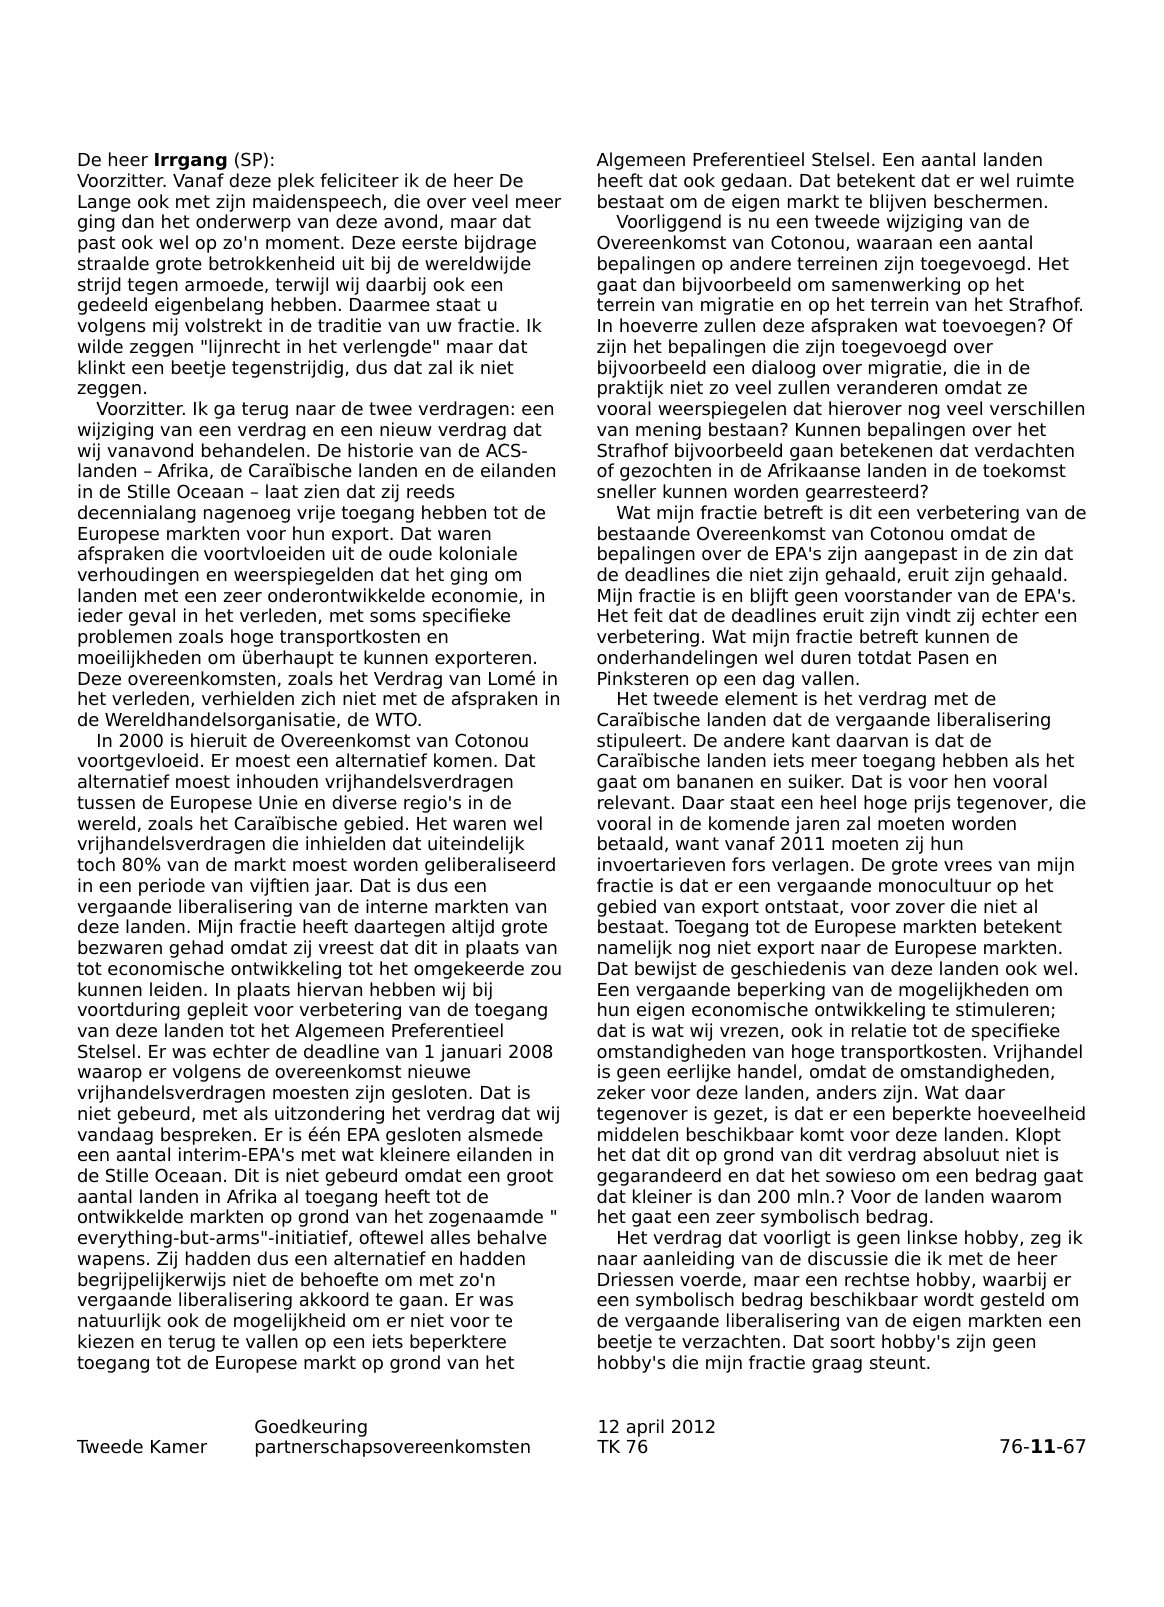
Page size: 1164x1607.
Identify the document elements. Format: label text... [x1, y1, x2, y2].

text Voorzitter. Vanaf deze plek feliciteer ik de heer De Lange ook met zijn maidenspeech, die over veel meer ging dan het onderwerp van deze avond, maar dat past ook wel op zo'n moment. Deze eerste bijdrage straalde grote betrokkenheid uit bij de wereldwijde strijd tegen armoede, terwijl wij daarbij ook een gedeeld eigenbelang hebben. Daarmee staat u volgens mij volstrekt in de traditie van uw fractie. Ik wilde zeggen "lijnrecht in het verlengde" maar dat klinkt een beetje tegenstrijdig, dus dat zal ik niet zeggen. [77, 171, 567, 399]
text Wat mijn fractie betreft is dit een verbetering van de bestaande Overeenkomst van Cotonou omdat de bepalingen over de EPA's zijn aangepast in de zin dat de deadlines die niet zijn gehaald, eruit zijn gehaald. Mijn fractie is en blijft geen voorstander van de EPA's. Het feit dat de deadlines eruit zijn vindt zij echter een verbetering. Wat mijn fractie betreft kunnen de onderhandelingen wel duren totdat Pasen en Pinksteren op een dag vallen. [596, 503, 1087, 689]
text De heer Irrgang (SP): [77, 150, 567, 171]
text Algemeen Preferentieel Stelsel. Een aantal landen heeft dat ook gedaan. Dat betekent dat er wel ruimte bestaat om de eigen markt te blijven beschermen. [596, 150, 1087, 212]
text Voorzitter. Ik ga terug naar de twee verdragen: een wijziging van een verdrag en een nieuw verdrag dat wij vanavond behandelen. De historie van de ACS-landen – Afrika, de Caraïbische landen en de eilanden in de Stille Oceaan – laat zien dat zij reeds decennialang nagenoeg vrije toegang hebben tot de Europese markten voor hun export. Dat waren afspraken die voortvloeiden uit de oude koloniale verhoudingen en weerspiegelden dat het ging om landen met een zeer onderontwikkelde economie, in ieder geval in het verleden, met soms specifieke problemen zoals hoge transportkosten en moeilijkheden om überhaupt te kunnen exporteren. Deze overeenkomsten, zoals het Verdrag van Lomé in het verleden, verhielden zich niet met de afspraken in de Wereldhandelsorganisatie, de WTO. [77, 399, 567, 731]
text In 2000 is hieruit de Overeenkomst van Cotonou voortgevloeid. Er moest een alternatief komen. Dat alternatief moest inhouden vrijhandelsverdragen tussen de Europese Unie en diverse regio's in de wereld, zoals het Caraïbische gebied. Het waren wel vrijhandelsverdragen die inhielden dat uiteindelijk toch 80% van de markt moest worden geliberaliseerd in een periode van vijftien jaar. Dat is dus een vergaande liberalisering van de interne markten van deze landen. Mijn fractie heeft daartegen altijd grote bezwaren gehad omdat zij vreest dat dit in plaats van tot economische ontwikkeling tot het omgekeerde zou kunnen leiden. In plaats hiervan hebben wij bij voortduring gepleit voor verbetering van de toegang van deze landen tot het Algemeen Preferentieel Stelsel. Er was echter de deadline van 1 januari 2008 waarop er volgens de overeenkomst nieuwe vrijhandelsverdragen moesten zijn gesloten. Dat is niet gebeurd, met als uitzondering het verdrag dat wij vandaag bespreken. Er is één EPA gesloten alsmede een aantal interim-EPA's met wat kleinere eilanden in de Stille Oceaan. Dit is niet gebeurd omdat een groot aantal landen in Afrika al toegang heeft tot de ontwikkelde markten op grond van het zogenaamde " everything-but-arms"-initiatief, oftewel alles behalve wapens. Zij hadden dus een alternatief en hadden begrijpelijkerwijs niet de behoefte om met zo'n vergaande liberalisering akkoord te gaan. Er was natuurlijk ook de mogelijkheid om er niet voor te kiezen en terug te vallen op een iets beperktere toegang tot de Europese markt op grond van het [77, 731, 567, 1373]
text Het tweede element is het verdrag met de Caraïbische landen dat de vergaande liberalisering stipuleert. De andere kant daarvan is dat de Caraïbische landen iets meer toegang hebben als het gaat om bananen en suiker. Dat is voor hen vooral relevant. Daar staat een heel hoge prijs tegenover, die vooral in de komende jaren zal moeten worden betaald, want vanaf 2011 moeten zij hun invoertarieven fors verlagen. De grote vrees van mijn fractie is dat er een vergaande monocultuur op het gebied van export ontstaat, voor zover die niet al bestaat. Toegang tot de Europese markten betekent namelijk nog niet export naar de Europese markten. Dat bewijst de geschiedenis van deze landen ook wel. Een vergaande beperking van de mogelijkheden om hun eigen economische ontwikkeling te stimuleren; dat is wat wij vrezen, ook in relatie tot de specifieke omstandigheden van hoge transportkosten. Vrijhandel is geen eerlijke handel, omdat de omstandigheden, zeker voor deze landen, anders zijn. Wat daar tegenover is gezet, is dat er een beperkte hoeveelheid middelen beschikbaar komt voor deze landen. Klopt het dat dit op grond van dit verdrag absoluut niet is gegarandeerd en dat het sowieso om een bedrag gaat dat kleiner is dan 200 mln.? Voor de landen waarom het gaat een zeer symbolisch bedrag. [596, 689, 1087, 1228]
text Voorliggend is nu een tweede wijziging van de Overeenkomst van Cotonou, waaraan een aantal bepalingen op andere terreinen zijn toegevoegd. Het gaat dan bijvoorbeeld om samenwerking op het terrein van migratie en op het terrein van het Strafhof. In hoeverre zullen deze afspraken wat toevoegen? Of zijn het bepalingen die zijn toegevoegd over bijvoorbeeld een dialoog over migratie, die in de praktijk niet zo veel zullen veranderen omdat ze vooral weerspiegelen dat hierover nog veel verschillen van mening bestaan? Kunnen bepalingen over het Strafhof bijvoorbeeld gaan betekenen dat verdachten of gezochten in de Afrikaanse landen in de toekomst sneller kunnen worden gearresteerd? [596, 212, 1087, 503]
text Het verdrag dat voorligt is geen linkse hobby, zeg ik naar aanleiding van de discussie die ik met de heer Driessen voerde, maar een rechtse hobby, waarbij er een symbolisch bedrag beschikbaar wordt gesteld om de vergaande liberalisering van de eigen markten een beetje te verzachten. Dat soort hobby's zijn geen hobby's die mijn fractie graag steunt. [596, 1228, 1087, 1373]
